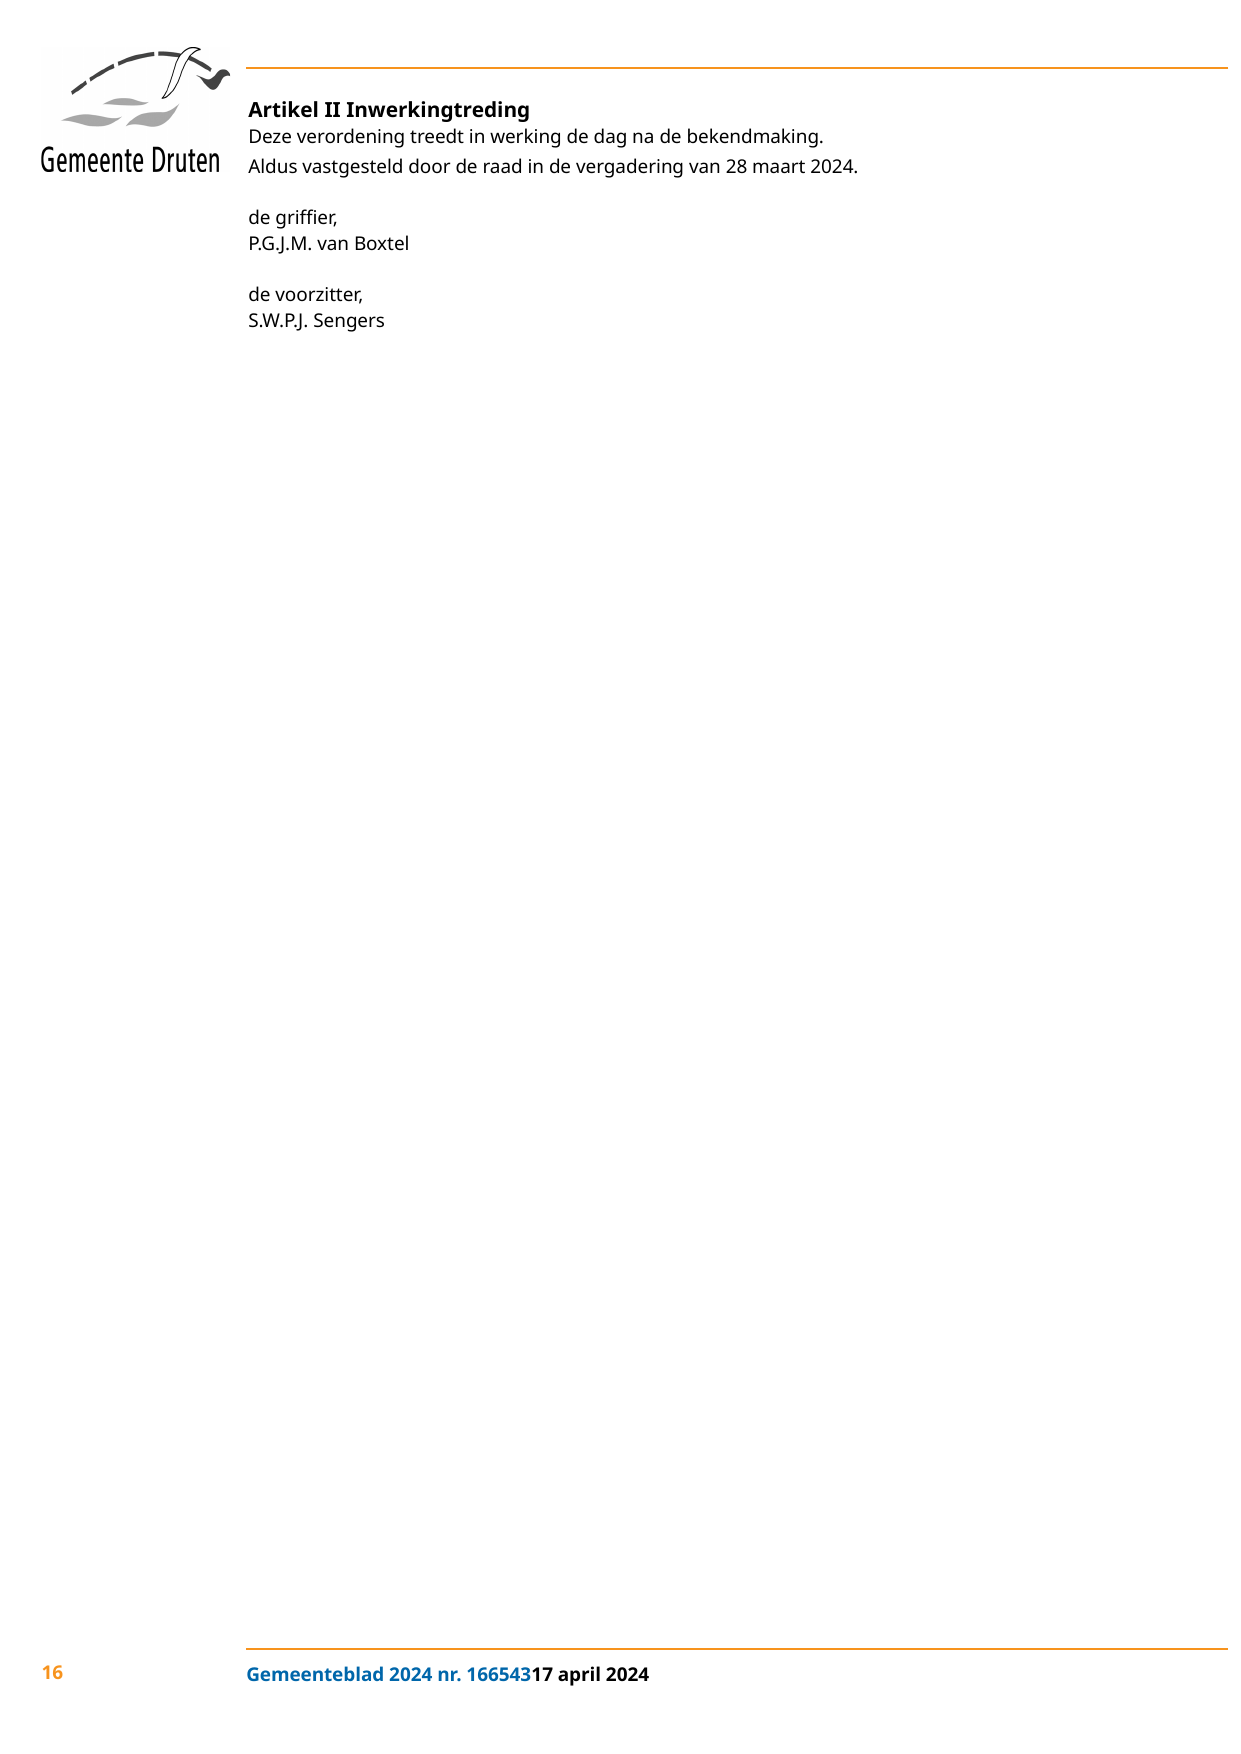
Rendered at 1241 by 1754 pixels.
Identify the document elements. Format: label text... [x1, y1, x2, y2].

text Aldus vastgesteld door de raad in de vergadering van 28 maart 2024. [248, 153, 1152, 178]
text P.G.J.M. van Boxtel [248, 230, 1152, 256]
text S.W.P.J. Sengers [248, 307, 1152, 333]
text de voorzitter, [248, 281, 1152, 307]
picture [41, 47, 231, 172]
text Artikel II Inwerkingtreding [248, 95, 1152, 123]
text Deze verordening treedt in werking de dag na de bekendmaking. [248, 123, 1152, 149]
text de griffier, [248, 204, 1152, 230]
